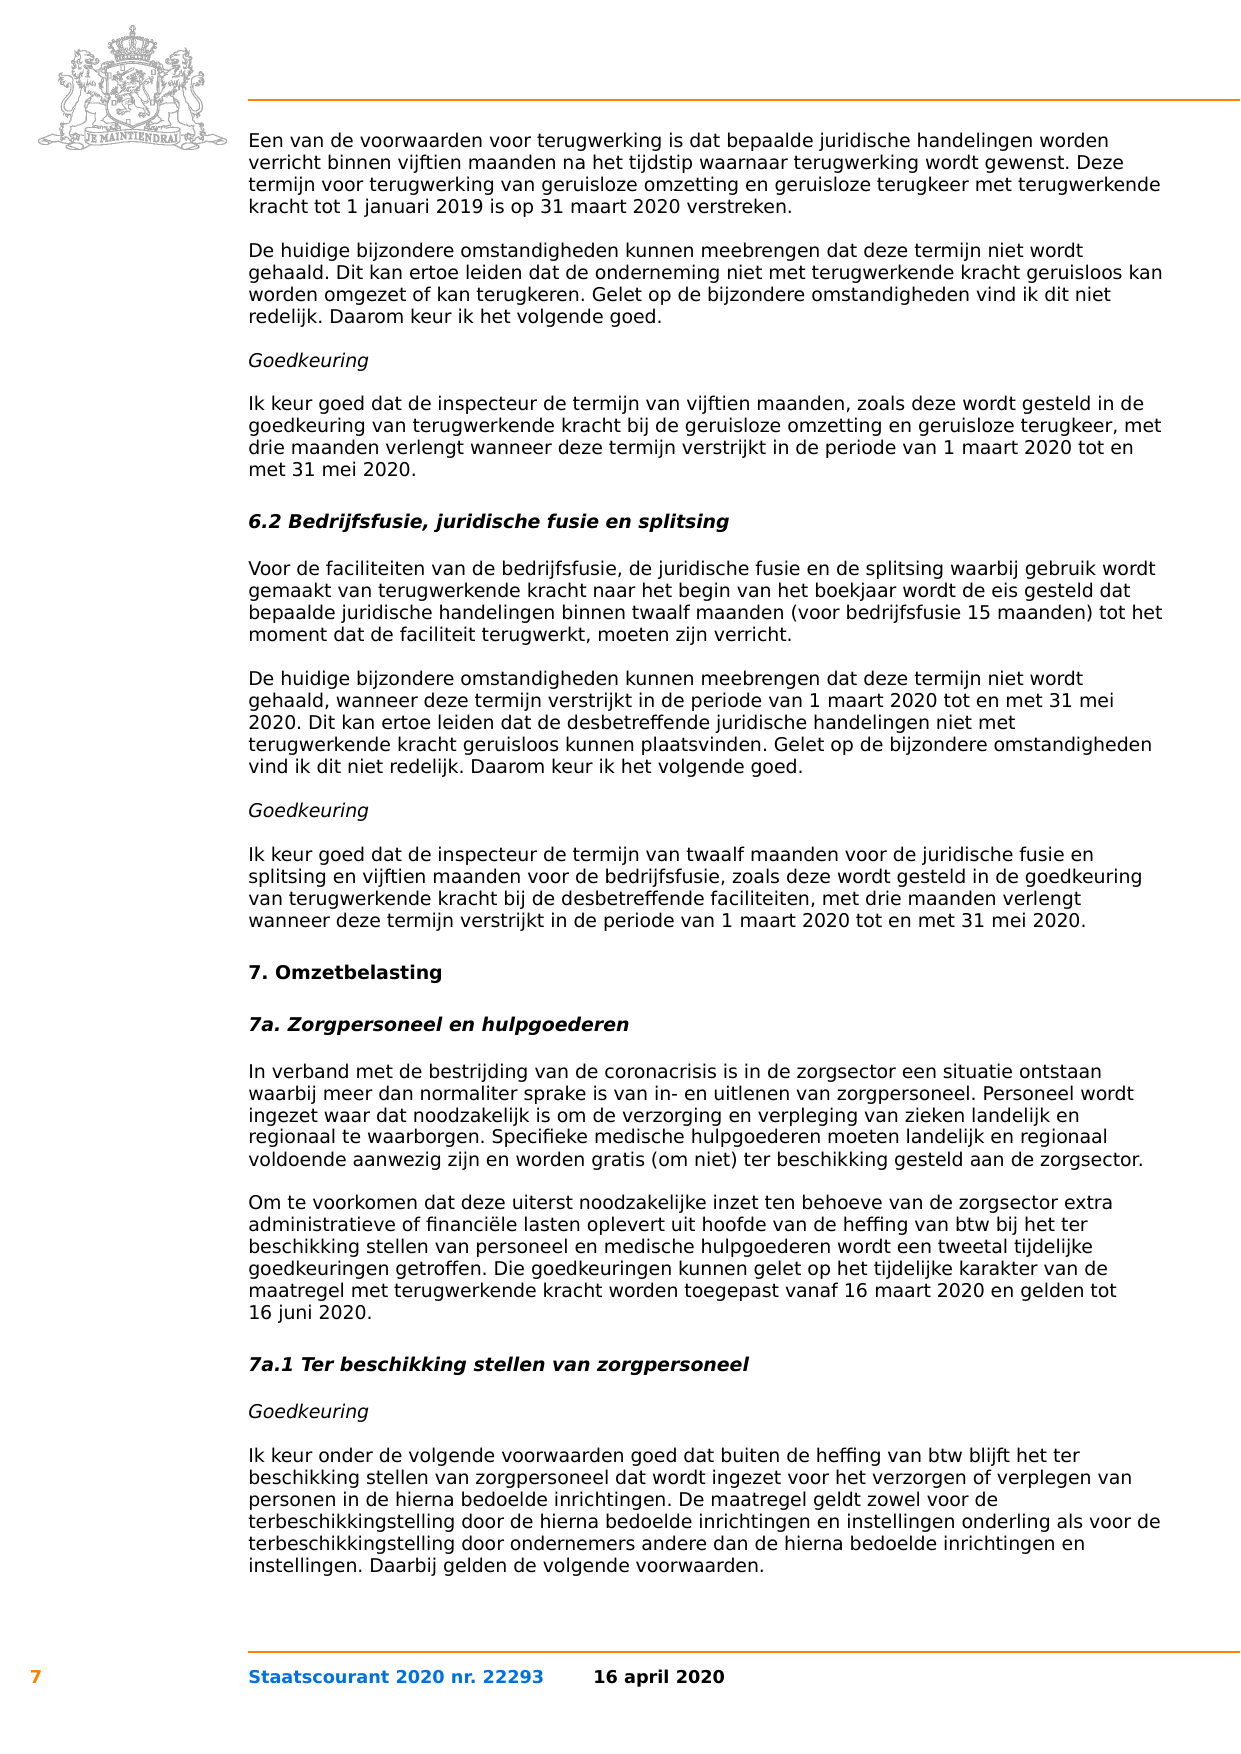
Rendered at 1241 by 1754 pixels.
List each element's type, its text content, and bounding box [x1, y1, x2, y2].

subtitle 7. Omzetbelasting [248, 962, 1163, 983]
subtitle Goedkeuring [248, 349, 1163, 371]
picture [38, 25, 227, 150]
text Voor de faciliteiten van de bedrijfsfusie, de juridische fusie en de splitsing waarbij gebruik wordt gemaakt van terugwerkende kracht naar het begin van het boekjaar wordt de eis gesteld dat bepaalde juridische handelingen binnen twaalf maanden (voor bedrijfsfusie 15 maanden) tot het moment dat de faciliteit terugwerkt, moeten zijn verricht. [248, 558, 1163, 646]
text De huidige bijzondere omstandigheden kunnen meebrengen dat deze termijn niet wordt gehaald, wanneer deze termijn verstrijkt in de periode van 1 maart 2020 tot en met 31 mei 2020. Dit kan ertoe leiden dat de desbetreffende juridische handelingen niet met terugwerkende kracht geruisloos kunnen plaatsvinden. Gelet op de bijzondere omstandigheden vind ik dit niet redelijk. Daarom keur ik het volgende goed. [248, 668, 1163, 778]
subtitle Goedkeuring [248, 800, 1163, 822]
text Om te voorkomen dat deze uiterst noodzakelijke inzet ten behoeve van de zorgsector extra administratieve of financiële lasten oplevert uit hoofde van de heffing van btw bij het ter beschikking stellen van personeel en medische hulpgoederen wordt een tweetal tijdelijke goedkeuringen getroffen. Die goedkeuringen kunnen gelet op het tijdelijke karakter van de maatregel met terugwerkende kracht worden toegepast vanaf 16 maart 2020 en gelden tot 16 juni 2020. [248, 1192, 1163, 1324]
text Een van de voorwaarden voor terugwerking is dat bepaalde juridische handelingen worden verricht binnen vijftien maanden na het tijdstip waarnaar terugwerking wordt gewenst. Deze termijn voor terugwerking van geruisloze omzetting en geruisloze terugkeer met terugwerkende kracht tot 1 januari 2019 is op 31 maart 2020 verstreken. [248, 130, 1163, 218]
text De huidige bijzondere omstandigheden kunnen meebrengen dat deze termijn niet wordt gehaald. Dit kan ertoe leiden dat de onderneming niet met terugwerkende kracht geruisloos kan worden omgezet of kan terugkeren. Gelet op de bijzondere omstandigheden vind ik dit niet redelijk. Daarom keur ik het volgende goed. [248, 240, 1163, 328]
text Ik keur goed dat de inspecteur de termijn van twaalf maanden voor de juridische fusie en splitsing en vijftien maanden voor de bedrijfsfusie, zoals deze wordt gesteld in de goedkeuring van terugwerkende kracht bij de desbetreffende faciliteiten, met drie maanden verlengt wanneer deze termijn verstrijkt in de periode van 1 maart 2020 tot en met 31 mei 2020. [248, 844, 1163, 932]
subtitle Goedkeuring [248, 1401, 1163, 1423]
subtitle 6.2 Bedrijfsfusie, juridische fusie en splitsing [248, 511, 1163, 533]
text In verband met de bestrijding van de coronacrisis is in de zorgsector een situatie ontstaan waarbij meer dan normaliter sprake is van in- en uitlenen van zorgpersoneel. Personeel wordt ingezet waar dat noodzakelijk is om de verzorging en verpleging van zieken landelijk en regionaal te waarborgen. Specifieke medische hulpgoederen moeten landelijk en regionaal voldoende aanwezig zijn en worden gratis (om niet) ter beschikking gesteld aan de zorgsector. [248, 1061, 1163, 1170]
text Ik keur onder de volgende voorwaarden goed dat buiten de heffing van btw blijft het ter beschikking stellen van zorgpersoneel dat wordt ingezet voor het verzorgen of verplegen van personen in de hierna bedoelde inrichtingen. De maatregel geldt zowel voor de terbeschikkingstelling door de hierna bedoelde inrichtingen en instellingen onderling als voor de terbeschikkingstelling door ondernemers andere dan de hierna bedoelde inrichtingen en instellingen. Daarbij gelden de volgende voorwaarden. [248, 1445, 1163, 1577]
subtitle 7a. Zorgpersoneel en hulpgoederen [248, 1013, 1163, 1036]
subtitle 7a.1 Ter beschikking stellen van zorgpersoneel [248, 1354, 1163, 1376]
text Ik keur goed dat de inspecteur de termijn van vijftien maanden, zoals deze wordt gesteld in de goedkeuring van terugwerkende kracht bij de geruisloze omzetting en geruisloze terugkeer, met drie maanden verlengt wanneer deze termijn verstrijkt in de periode van 1 maart 2020 tot en met 31 mei 2020. [248, 393, 1163, 481]
